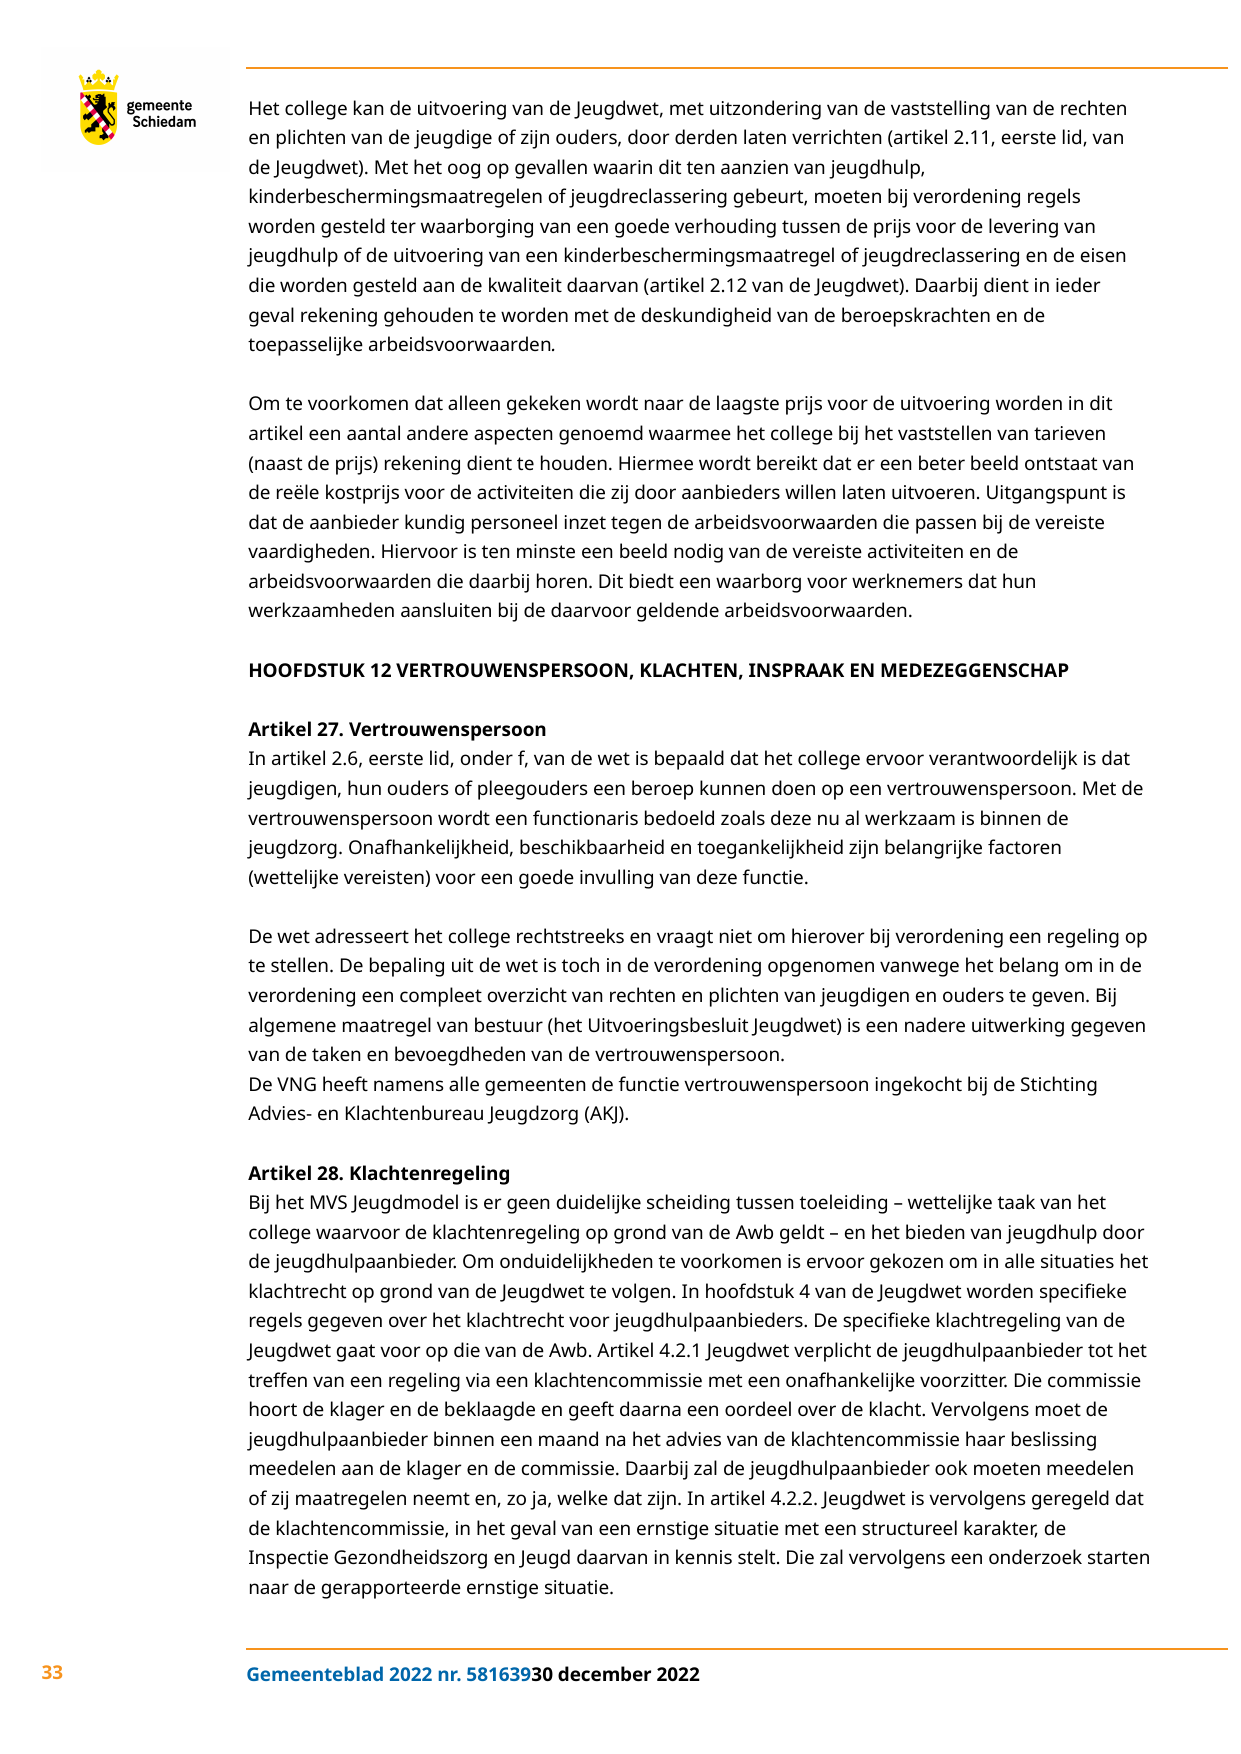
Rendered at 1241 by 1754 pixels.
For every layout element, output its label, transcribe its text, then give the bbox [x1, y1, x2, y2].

text Bij het MVS Jeugdmodel is er geen duidelijke scheiding tussen toeleiding – wettelijke taak van het college waarvoor de klachtenregeling op grond van de Awb geldt – en het bieden van jeugdhulp door de jeugdhulpaanbieder. Om onduidelijkheden te voorkomen is ervoor gekozen om in alle situaties het klachtrecht op grond van de Jeugdwet te volgen. In hoofdstuk 4 van de Jeugdwet worden specifieke regels gegeven over het klachtrecht voor jeugdhulpaanbieders. De specifieke klachtregeling van de Jeugdwet gaat voor op die van de Awb. Artikel 4.2.1 Jeugdwet verplicht de jeugdhulpaanbieder tot het treffen van een regeling via een klachtencommissie met een onafhankelijke voorzitter. Die commissie hoort de klager en de beklaagde en geeft daarna een oordeel over de klacht. Vervolgens moet de jeugdhulpaanbieder binnen een maand na het advies van de klachtencommissie haar beslissing meedelen aan de klager en de commissie. Daarbij zal de jeugdhulpaanbieder ook moeten meedelen of zij maatregelen neemt en, zo ja, welke dat zijn. In artikel 4.2.2. Jeugdwet is vervolgens geregeld dat de klachtencommissie, in het geval van een ernstige situatie met een structureel karakter, de Inspectie Gezondheidszorg en Jeugd daarvan in kennis stelt. Die zal vervolgens een onderzoek starten naar de gerapporteerde ernstige situatie. [248, 1189, 1152, 1600]
text Om te voorkomen dat alleen gekeken wordt naar de laagste prijs voor de uitvoering worden in dit artikel een aantal andere aspecten genoemd waarmee het college bij het vaststellen van tarieven (naast de prijs) rekening dient te houden. Hiermee wordt bereikt dat er een beter beeld ontstaat van de reële kostprijs voor de activiteiten die zij door aanbieders willen laten uitvoeren. Uitgangspunt is dat de aanbieder kundig personeel inzet tegen de arbeidsvoorwaarden die passen bij de vereiste vaardigheden. Hiervoor is ten minste een beeld nodig van de vereiste activiteiten en de arbeidsvoorwaarden die daarbij horen. Dit biedt een waarborg voor werknemers dat hun werkzaamheden aansluiten bij de daarvoor geldende arbeidsvoorwaarden. [248, 391, 1152, 623]
text Het college kan de uitvoering van de Jeugdwet, met uitzondering van de vaststelling van de rechten en plichten van de jeugdige of zijn ouders, door derden laten verrichten (artikel 2.11, eerste lid, van de Jeugdwet). Met het oog op gevallen waarin dit ten aanzien van jeugdhulp, kinderbeschermingsmaatregelen of jeugdreclassering gebeurt, moeten bij verordening regels worden gesteld ter waarborging van een goede verhouding tussen de prijs voor de levering van jeugdhulp of de uitvoering van een kinderbeschermingsmaatregel of jeugdreclassering en de eisen die worden gesteld aan de kwaliteit daarvan (artikel 2.12 van de Jeugdwet). Daarbij dient in ieder geval rekening gehouden te worden met de deskundigheid van de beroepskrachten en de toepasselijke arbeidsvoorwaarden. [248, 95, 1152, 357]
text Artikel 28. Klachtenregeling [248, 1160, 1152, 1186]
text HOOFDSTUK 12 VERTROUWENSPERSOON, KLACHTEN, INSPRAAK EN MEDEZEGGENSCHAP [248, 657, 1152, 683]
text De VNG heeft namens alle gemeenten de functie vertrouwenspersoon ingekocht bij de Stichting Advies- en Klachtenbureau Jeugdzorg (AKJ). [248, 1071, 1152, 1126]
text De wet adresseert het college rechtstreeks en vraagt niet om hierover bij verordening een regeling op te stellen. De bepaling uit de wet is toch in de verordening opgenomen vanwege het belang om in de verordening een compleet overzicht van rechten en plichten van jeugdigen en ouders te geven. Bij algemene maatregel van bestuur (het Uitvoeringsbesluit Jeugdwet) is een nadere uitwerking gegeven van de taken en bevoegdheden van de vertrouwenspersoon. [248, 923, 1152, 1067]
text Artikel 27. Vertrouwenspersoon [248, 716, 1152, 742]
picture [41, 47, 231, 172]
text In artikel 2.6, eerste lid, onder f, van de wet is bepaald dat het college ervoor verantwoordelijk is dat jeugdigen, hun ouders of pleegouders een beroep kunnen doen op een vertrouwenspersoon. Met de vertrouwenspersoon wordt een functionaris bedoeld zoals deze nu al werkzaam is binnen de jeugdzorg. Onafhankelijkheid, beschikbaarheid en toegankelijkheid zijn belangrijke factoren (wettelijke vereisten) voor een goede invulling van deze functie. [248, 746, 1152, 890]
